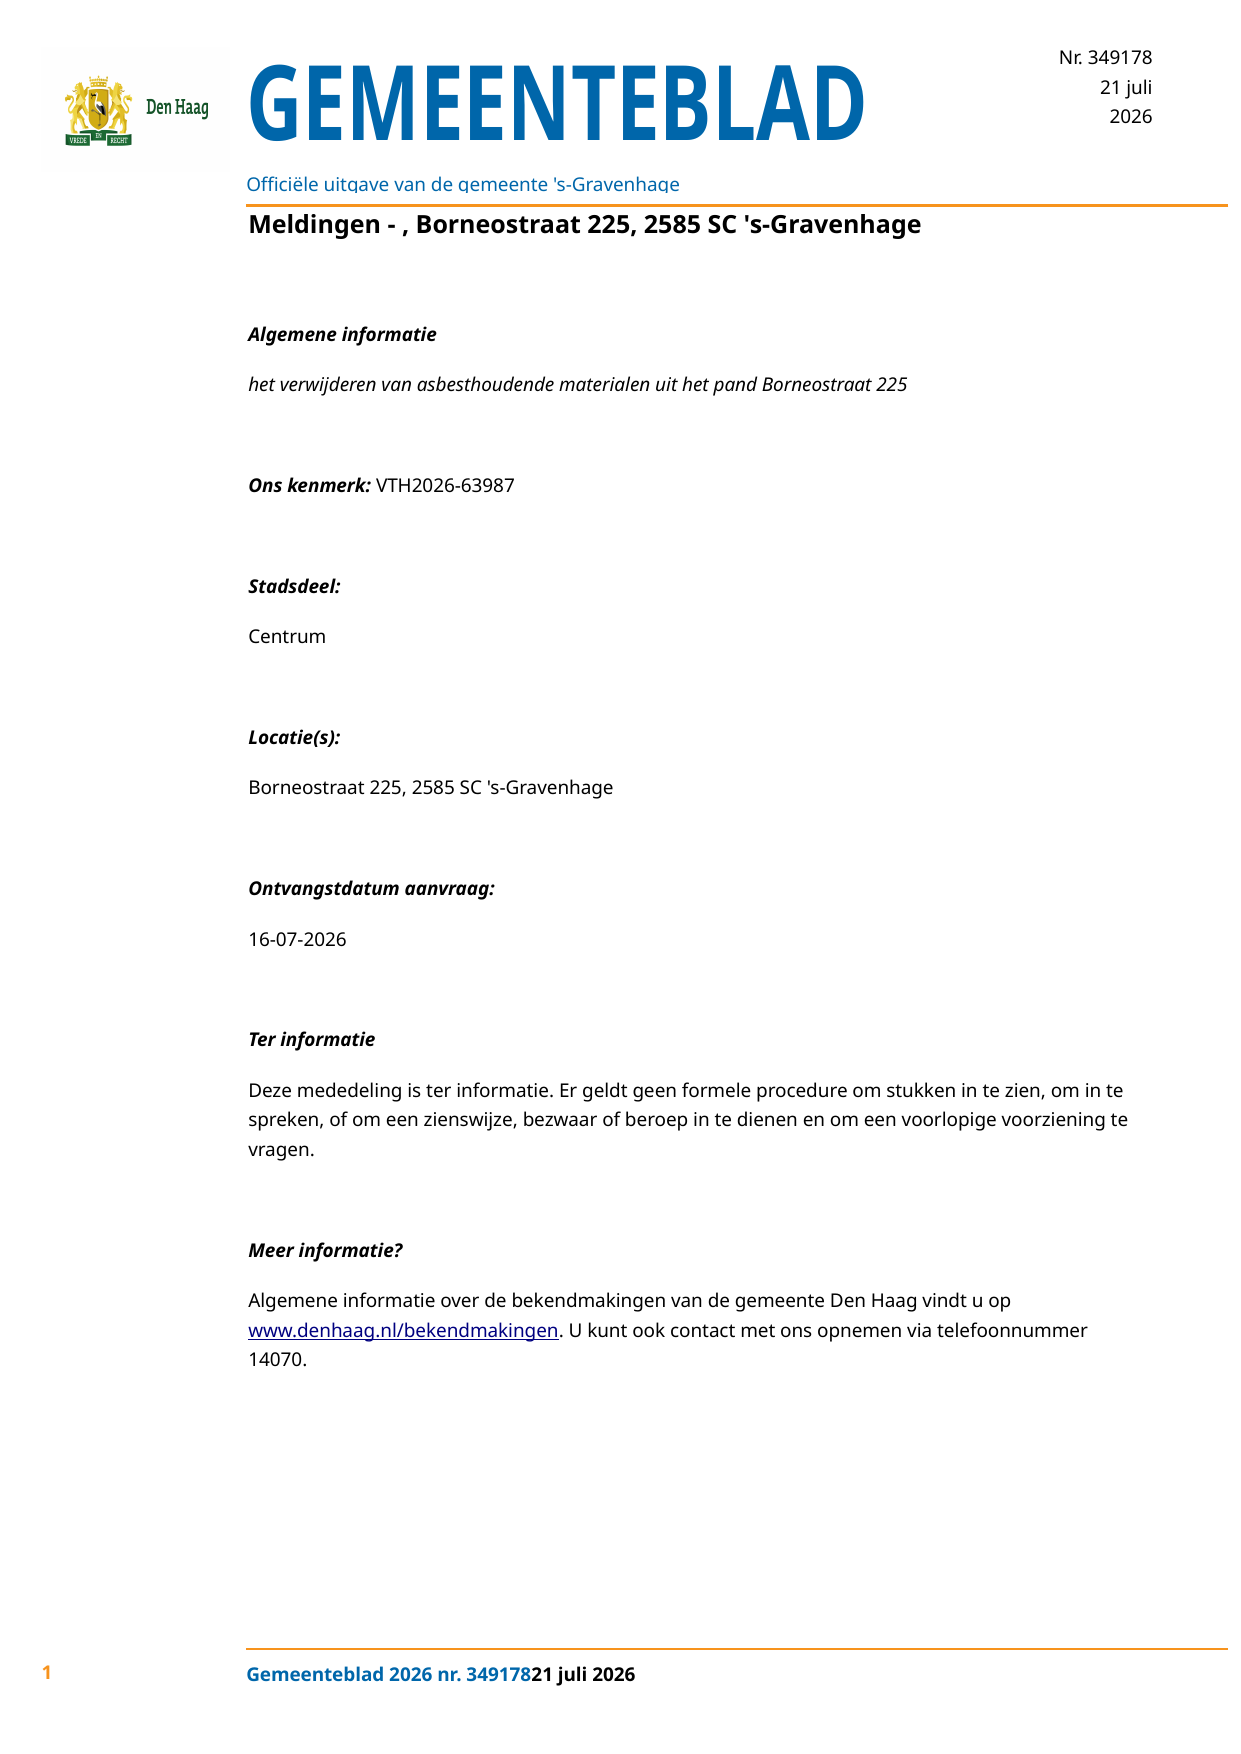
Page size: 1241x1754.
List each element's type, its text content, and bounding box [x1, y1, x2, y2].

text 16-07-2026 [248, 926, 1152, 951]
text Ons kenmerk: VTH2026-63987 [248, 472, 1152, 498]
text Meldingen - , Borneostraat 225, 2585 SC 's-Gravenhage [248, 207, 1152, 241]
text Ter informatie [248, 1027, 1152, 1052]
text Centrum [248, 623, 1152, 649]
picture [41, 47, 231, 172]
text Algemene informatie over de bekendmakingen van de gemeente Den Haag vindt u op www.denhaag.nl/bekendmakingen. U kunt ook contact met ons opnemen via telefoonnummer 14070. [248, 1287, 1152, 1372]
text Locatie(s): [248, 724, 1152, 750]
text Meer informatie? [248, 1237, 1152, 1263]
text Deze mededeling is ter informatie. Er geldt geen formele procedure om stukken in te zien, om in te spreken, of om een zienswijze, bezwaar of beroep in te dienen en om een voorlopige voorziening te vragen. [248, 1077, 1152, 1162]
text Ontvangstdatum aanvraag: [248, 875, 1152, 901]
text Borneostraat 225, 2585 SC 's-Gravenhage [248, 774, 1152, 800]
text Stadsdeel: [248, 573, 1152, 598]
text Algemene informatie [248, 321, 1152, 346]
text het verwijderen van asbesthoudende materialen uit het pand Borneostraat 225 [248, 371, 1152, 397]
